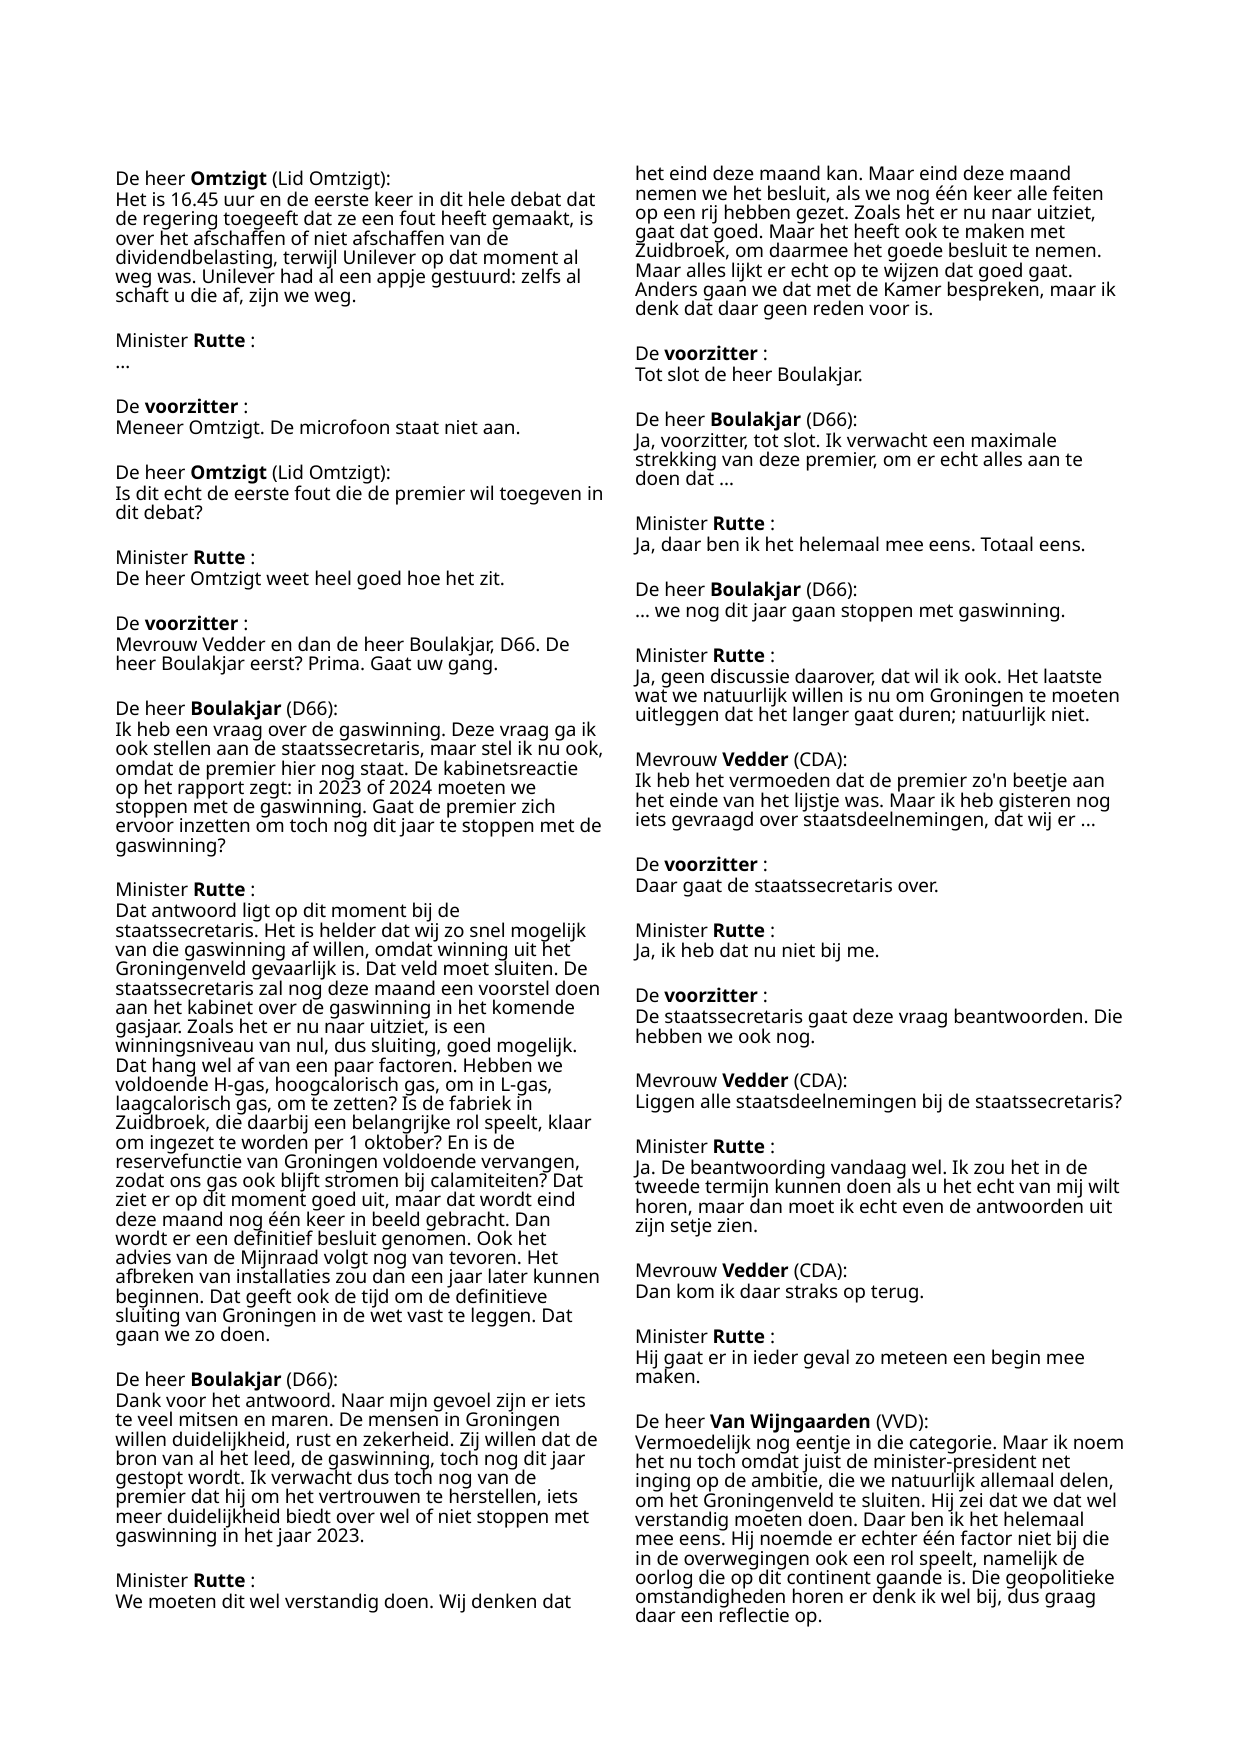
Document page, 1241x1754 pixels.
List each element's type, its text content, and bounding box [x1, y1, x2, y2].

text De voorzitter : [635, 340, 1125, 366]
text Meneer Omtzigt. De microfoon staat niet aan. [115, 419, 605, 438]
text Dan kom ik daar straks op terug. [635, 1283, 1125, 1302]
text … we nog dit jaar gaan stoppen met gaswinning. [635, 602, 1125, 621]
text Mevrouw Vedder (CDA): [635, 1257, 1125, 1283]
text het eind deze maand kan. Maar eind deze maand nemen we het besluit, als we nog één keer alle feiten op een rij hebben gezet. Zoals het er nu naar uitziet, gaat dat goed. Maar het heeft ook te maken met Zuidbroek, om daarmee het goede besluit te nemen. Maar alles lijkt er echt op te wijzen dat goed gaat. Anders gaan we dat met de Kamer bespreken, maar ik denk dat daar geen reden voor is. [635, 165, 1125, 319]
text De heer Boulakjar (D66): [115, 695, 605, 721]
text Daar gaat de staatssecretaris over. [635, 877, 1125, 896]
text Minister Rutte : [115, 544, 605, 570]
text De voorzitter : [635, 983, 1125, 1008]
text De heer Omtzigt (Lid Omtzigt): [115, 165, 605, 191]
text Mevrouw Vedder (CDA): [635, 1068, 1125, 1093]
text De voorzitter : [115, 393, 605, 419]
text Minister Rutte : [635, 1133, 1125, 1159]
text Minister Rutte : [635, 917, 1125, 942]
text Minister Rutte : [115, 1567, 605, 1593]
text Minister Rutte : [115, 877, 605, 902]
text Ja, geen discussie daarover, dat wil ik ook. Het laatste wat we natuurlijk willen is nu om Groningen te moeten uitleggen dat het langer gaat duren; natuurlijk niet. [635, 668, 1125, 726]
text De heer Boulakjar (D66): [635, 406, 1125, 432]
text We moeten dit wel verstandig doen. Wij denken dat [115, 1593, 605, 1612]
text Het is 16.45 uur en de eerste keer in dit hele debat dat de regering toegeeft dat ze een fout heeft gemaakt, is over het afschaffen of niet afschaffen van de dividendbelasting, terwijl Unilever op dat moment al weg was. Unilever had al een appje gestuurd: zelfs al schaft u die af, zijn we weg. [115, 191, 605, 307]
text Tot slot de heer Boulakjar. [635, 366, 1125, 385]
text Ik heb een vraag over de gaswinning. Deze vraag ga ik ook stellen aan de staatssecretaris, maar stel ik nu ook, omdat de premier hier nog staat. De kabinetsreactie op het rapport zegt: in 2023 of 2024 moeten we stoppen met de gaswinning. Gaat de premier zich ervoor inzetten om toch nog dit jaar te stoppen met de gaswinning? [115, 721, 605, 856]
text Minister Rutte : [635, 511, 1125, 536]
text De staatssecretaris gaat deze vraag beantwoorden. Die hebben we ook nog. [635, 1008, 1125, 1047]
text Minister Rutte : [635, 1323, 1125, 1349]
text Mevrouw Vedder en dan de heer Boulakjar, D66. De heer Boulakjar eerst? Prima. Gaat uw gang. [115, 636, 605, 674]
text De voorzitter : [635, 851, 1125, 877]
text De heer Boulakjar (D66): [115, 1366, 605, 1392]
text De heer Omtzigt (Lid Omtzigt): [115, 459, 605, 485]
text Minister Rutte : [635, 642, 1125, 668]
text Ja, daar ben ik het helemaal mee eens. Totaal eens. [635, 536, 1125, 556]
text Ja. De beantwoording vandaag wel. Ik zou het in de tweede termijn kunnen doen als u het echt van mij wilt horen, maar dan moet ik echt even de antwoorden uit zijn setje zien. [635, 1159, 1125, 1236]
text Dat antwoord ligt op dit moment bij de staatssecretaris. Het is helder dat wij zo snel mogelijk van die gaswinning af willen, omdat winning uit het Groningenveld gevaarlijk is. Dat veld moet sluiten. De staatssecretaris zal nog deze maand een voorstel doen aan het kabinet over de gaswinning in het komende gasjaar. Zoals het er nu naar uitziet, is een winningsniveau van nul, dus sluiting, goed mogelijk. Dat hang wel af van een paar factoren. Hebben we voldoende H-gas, hoogcalorisch gas, om in L-gas, laagcalorisch gas, om te zetten? Is de fabriek in Zuidbroek, die daarbij een belangrijke rol speelt, klaar om ingezet te worden per 1 oktober? En is de reservefunctie van Groningen voldoende vervangen, zodat ons gas ook blijft stromen bij calamiteiten? Dat ziet er op dit moment goed uit, maar dat wordt eind deze maand nog één keer in beeld gebracht. Dan wordt er een definitief besluit genomen. Ook het advies van de Mijnraad volgt nog van tevoren. Het afbreken van installaties zou dan een jaar later kunnen beginnen. Dat geeft ook de tijd om de definitieve sluiting van Groningen in de wet vast te leggen. Dat gaan we zo doen. [115, 902, 605, 1346]
text De heer Van Wijngaarden (VVD): [635, 1408, 1125, 1434]
text Minister Rutte : [115, 327, 605, 353]
text Vermoedelijk nog eentje in die categorie. Maar ik noem het nu toch omdat juist de minister-president net inging op de ambitie, die we natuurlijk allemaal delen, om het Groningenveld te sluiten. Hij zei dat we dat wel verstandig moeten doen. Daar ben ik het helemaal mee eens. Hij noemde er echter één factor niet bij die in de overwegingen ook een rol speelt, namelijk de oorlog die op dit continent gaande is. Die geopolitieke omstandigheden horen er denk ik wel bij, dus graag daar een reflectie op. [635, 1434, 1125, 1627]
text Dank voor het antwoord. Naar mijn gevoel zijn er iets te veel mitsen en maren. De mensen in Groningen willen duidelijkheid, rust en zekerheid. Zij willen dat de bron van al het leed, de gaswinning, toch nog dit jaar gestopt wordt. Ik verwacht dus toch nog van de premier dat hij om het vertrouwen te herstellen, iets meer duidelijkheid biedt over wel of niet stoppen met gaswinning in het jaar 2023. [115, 1392, 605, 1546]
text Ja, voorzitter, tot slot. Ik verwacht een maximale strekking van deze premier, om er echt alles aan te doen dat … [635, 432, 1125, 490]
text Liggen alle staatsdeelnemingen bij de staatssecretaris? [635, 1093, 1125, 1113]
text Is dit echt de eerste fout die de premier wil toegeven in dit debat? [115, 485, 605, 523]
text … [115, 353, 605, 372]
text Hij gaat er in ieder geval zo meteen een begin mee maken. [635, 1349, 1125, 1387]
text Ik heb het vermoeden dat de premier zo'n beetje aan het einde van het lijstje was. Maar ik heb gisteren nog iets gevraagd over staatsdeelnemingen, dat wij er ... [635, 772, 1125, 830]
text Mevrouw Vedder (CDA): [635, 747, 1125, 772]
text Ja, ik heb dat nu niet bij me. [635, 942, 1125, 962]
text De voorzitter : [115, 610, 605, 636]
text De heer Boulakjar (D66): [635, 576, 1125, 602]
text De heer Omtzigt weet heel goed hoe het zit. [115, 570, 605, 589]
